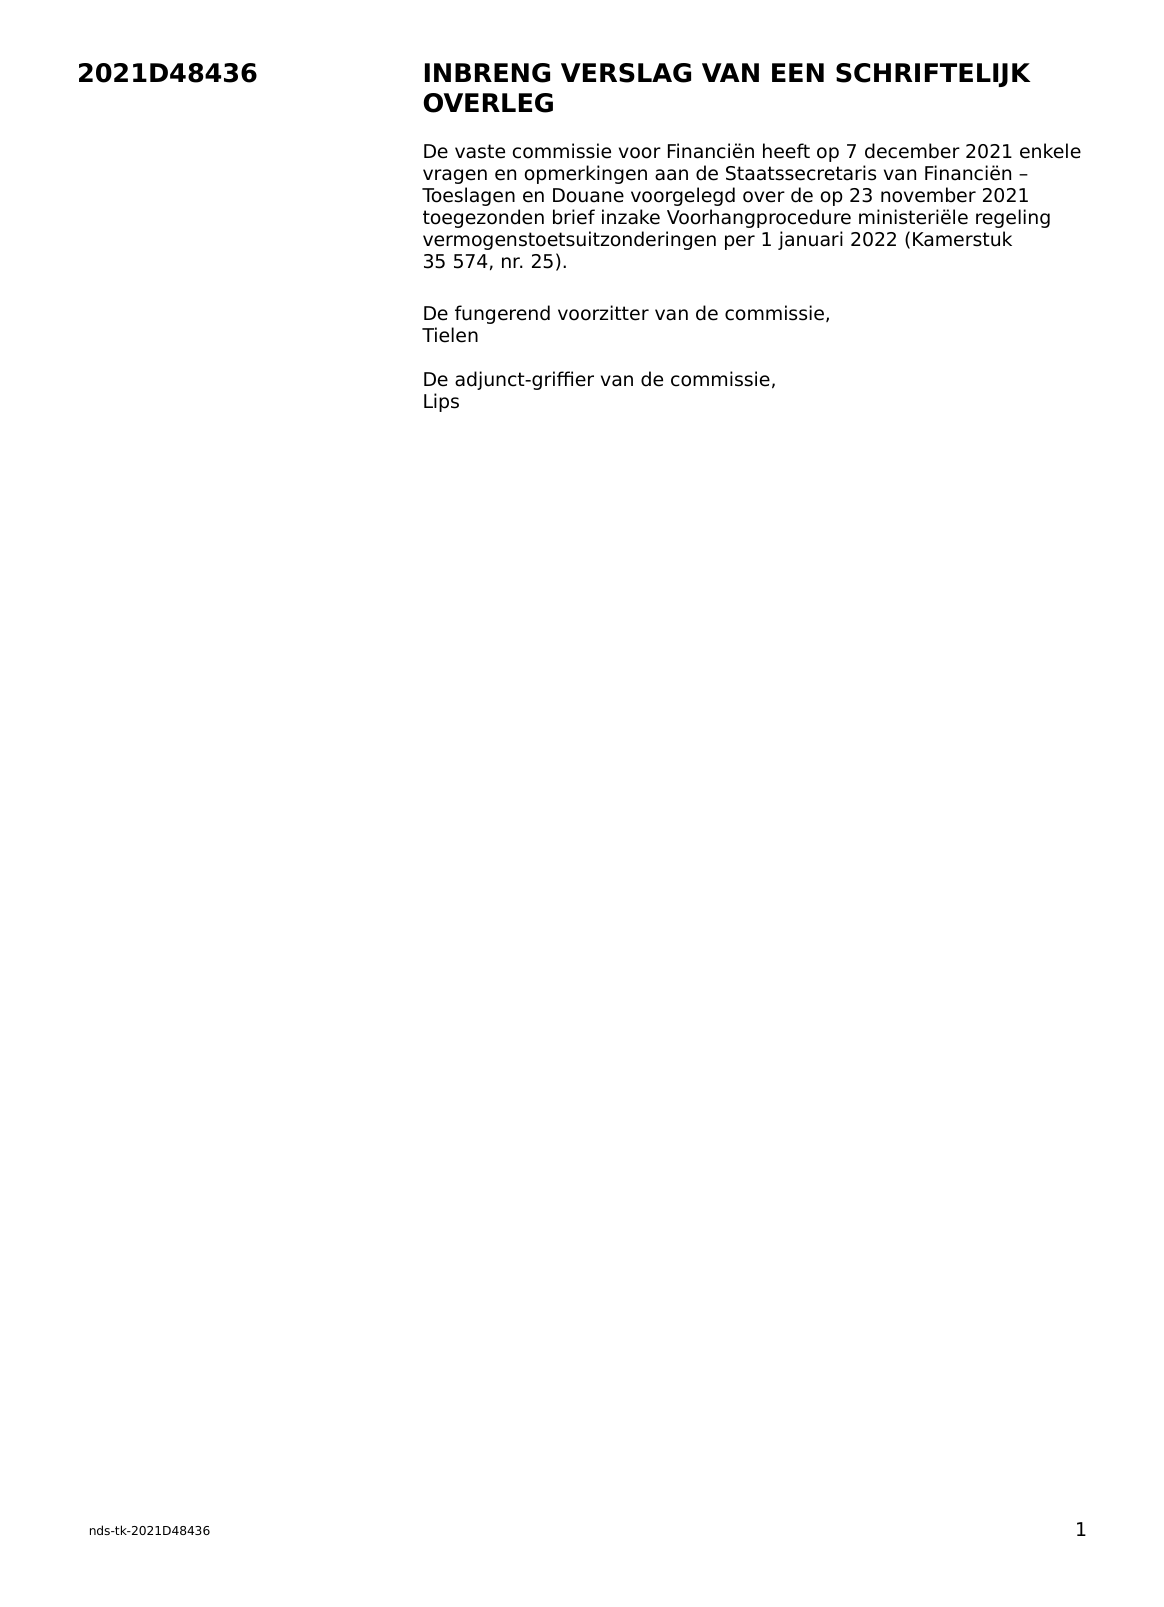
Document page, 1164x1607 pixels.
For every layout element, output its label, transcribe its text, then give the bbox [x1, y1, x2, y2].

text 2021D48436 INBRENG VERSLAG VAN EEN SCHRIFTELIJK OVERLEG [77, 59, 1087, 118]
text De fungerend voorzitter van de commissie, Tielen [422, 302, 1087, 346]
text De adjunct-griffier van de commissie, Lips [422, 369, 1087, 413]
text nds-tk-2021D48436 [88, 1524, 323, 1538]
text De vaste commissie voor Financiën heeft op 7 december 2021 enkele vragen en opmerkingen aan de Staatssecretaris van Financiën – Toeslagen en Douane voorgelegd over de op 23 november 2021 toegezonden brief inzake Voorhangprocedure ministeriële regeling vermogenstoetsuitzonderingen per 1 januari 2022 (Kamerstuk 35 574, nr. 25). [422, 141, 1087, 272]
